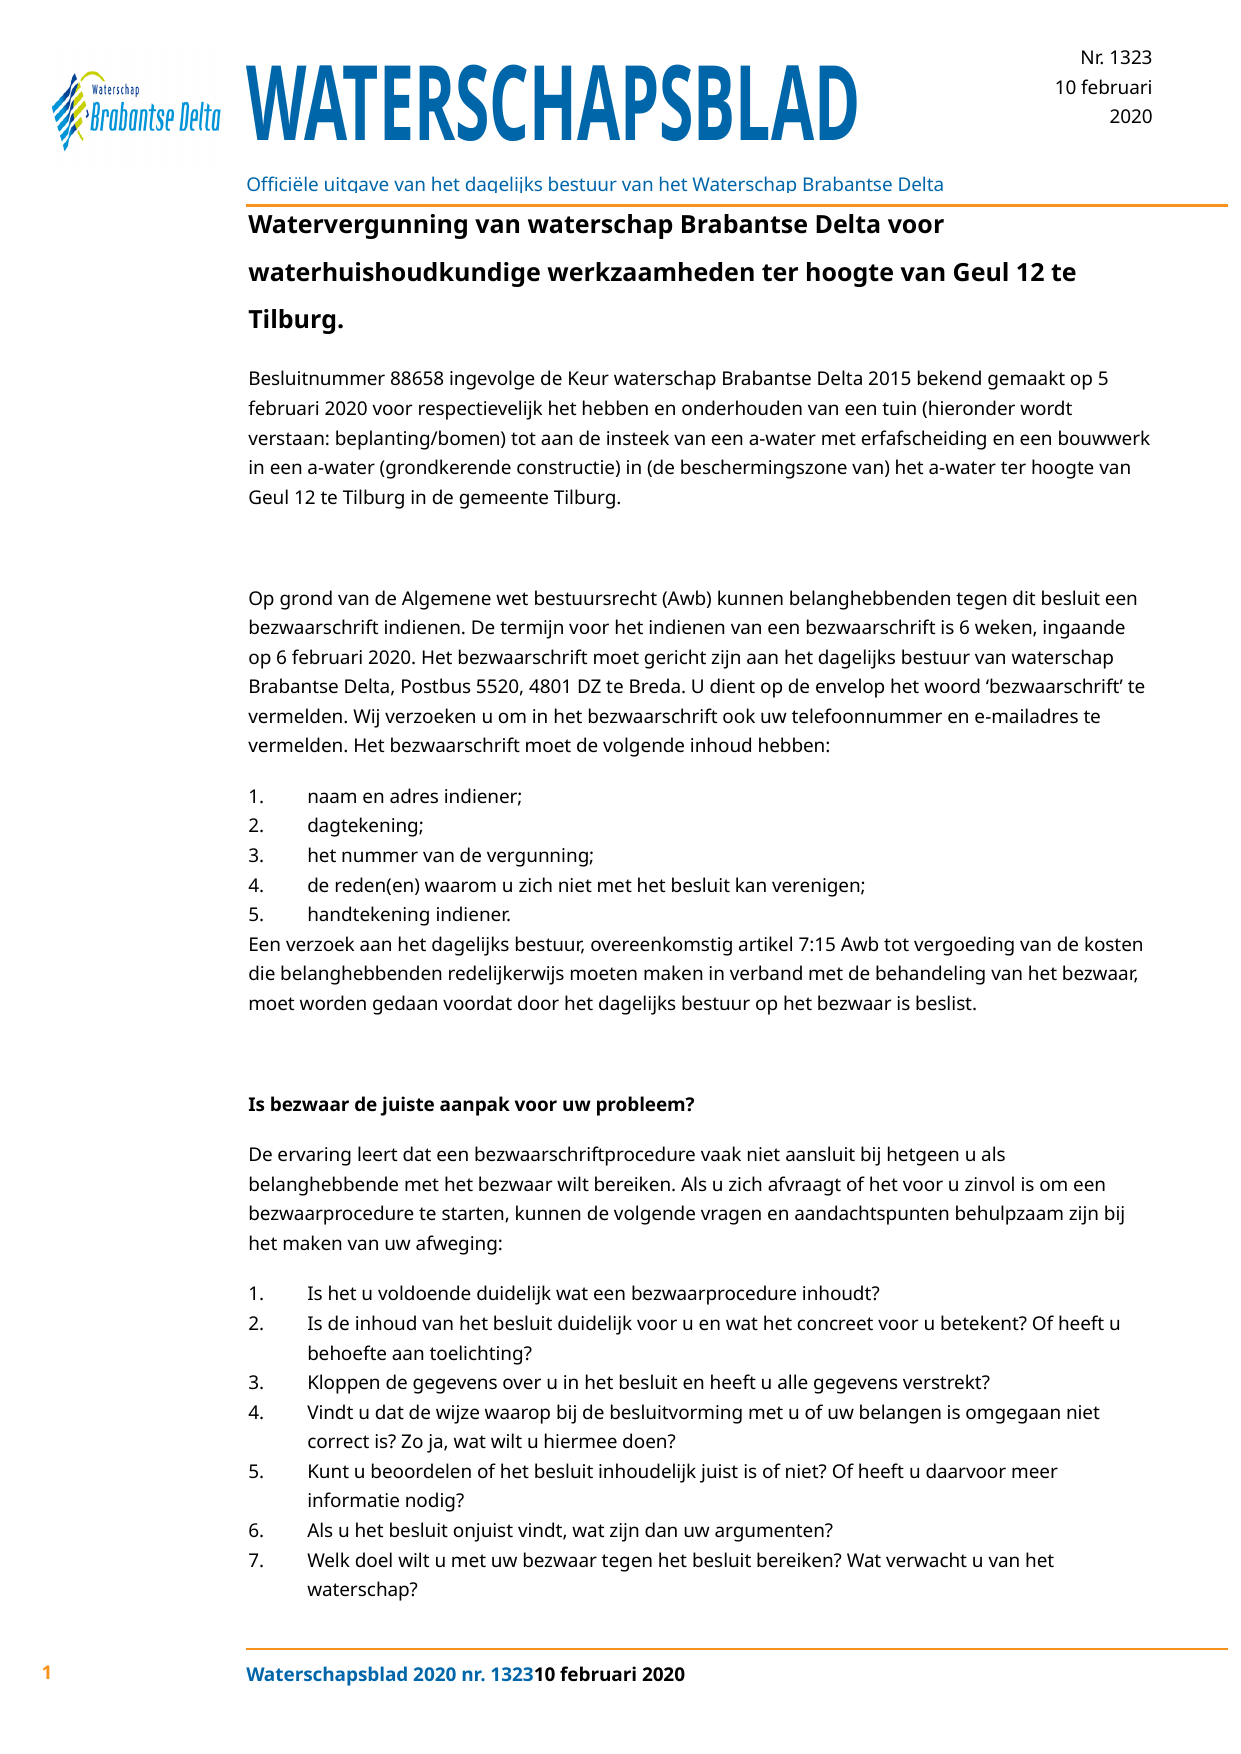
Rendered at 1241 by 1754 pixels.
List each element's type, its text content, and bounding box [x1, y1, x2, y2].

list Welk doel wilt u met uw bezwaar tegen het besluit bereiken? Wat verwacht u van het waterschap? [248, 1547, 1152, 1602]
list Kloppen de gegevens over u in het besluit en heeft u alle gegevens verstrekt? [248, 1369, 1152, 1395]
list Kunt u beoordelen of het besluit inhoudelijk juist is of niet? Of heeft u daarvoor meer informatie nodig? [248, 1458, 1152, 1513]
text De ervaring leert dat een bezwaarschriftprocedure vaak niet aansluit bij hetgeen u als belanghebbende met het bezwaar wilt bereiken. Als u zich afvraagt of het voor u zinvol is om een bezwaarprocedure te starten, kunnen de volgende vragen en aandachtspunten behulpzaam zijn bij het maken van uw afweging: [248, 1141, 1152, 1256]
list naam en adres indiener; [248, 783, 1152, 809]
list handtekening indiener. [248, 901, 1152, 927]
list Als u het besluit onjuist vindt, wat zijn dan uw argumenten? [248, 1517, 1152, 1543]
text Besluitnummer 88658 ingevolge de Keur waterschap Brabantse Delta 2015 bekend gemaakt op 5 februari 2020 voor respectievelijk het hebben en onderhouden van een tuin (hieronder wordt verstaan: beplanting/bomen) tot aan de insteek van een a-water met erfafscheiding en een bouwwerk in een a-water (grondkerende constructie) in (de beschermingszone van) het a-water ter hoogte van Geul 12 te Tilburg in de gemeente Tilburg. [248, 366, 1152, 509]
text Is bezwaar de juiste aanpak voor uw probleem? [248, 1091, 1152, 1117]
list Is het u voldoende duidelijk wat een bezwaarprocedure inhoudt? [248, 1281, 1152, 1306]
list dagtekening; [248, 813, 1152, 838]
text Een verzoek aan het dagelijks bestuur, overeenkomstig artikel 7:15 Awb tot vergoeding van de kosten die belanghebbenden redelijkerwijs moeten maken in verband met de behandeling van het bezwaar, moet worden gedaan voordat door het dagelijks bestuur op het bezwaar is beslist. [248, 931, 1152, 1016]
text Op grond van de Algemene wet bestuursrecht (Awb) kunnen belanghebbenden tegen dit besluit een bezwaarschrift indienen. De termijn voor het indienen van een bezwaarschrift is 6 weken, ingaande op 6 februari 2020. Het bezwaarschrift moet gericht zijn aan het dagelijks bestuur van waterschap Brabantse Delta, Postbus 5520, 4801 DZ te Breda. U dient op de envelop het woord ‘bezwaarschrift’ te vermelden. Wij verzoeken u om in het bezwaarschrift ook uw telefoonnummer en e‑mailadres te vermelden. Het bezwaarschrift moet de volgende inhoud hebben: [248, 585, 1152, 758]
text Watervergunning van waterschap Brabantse Delta voor waterhuishoudkundige werkzaamheden ter hoogte van Geul 12 te Tilburg. [248, 207, 1152, 336]
list het nummer van de vergunning; [248, 842, 1152, 868]
list Is de inhoud van het besluit duidelijk voor u en wat het concreet voor u betekent? Of heeft u behoefte aan toelichting? [248, 1310, 1152, 1365]
list de reden(en) waarom u zich niet met het besluit kan verenigen; [248, 872, 1152, 897]
picture [41, 47, 231, 172]
list Vindt u dat de wijze waarop bij de besluitvorming met u of uw belangen is omgegaan niet correct is? Zo ja, wat wilt u hiermee doen? [248, 1399, 1152, 1454]
